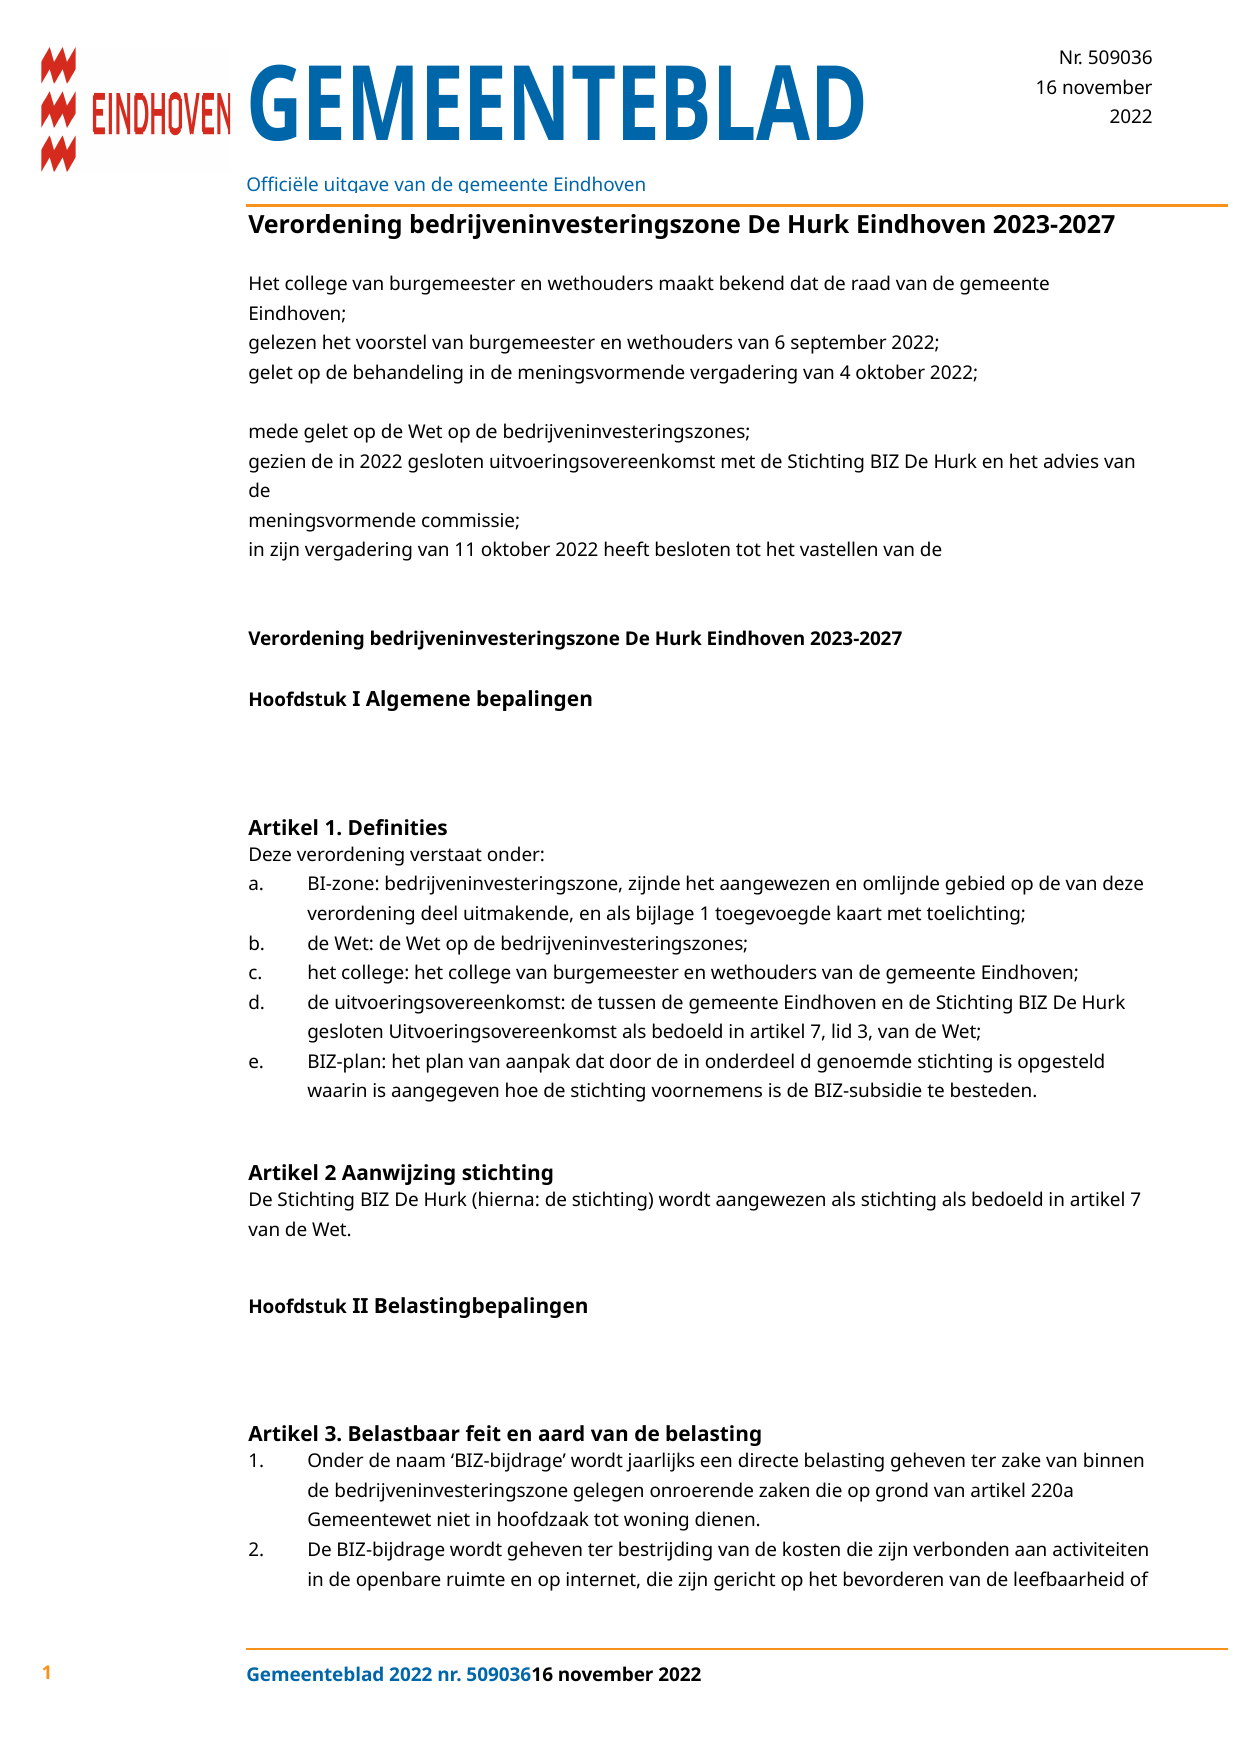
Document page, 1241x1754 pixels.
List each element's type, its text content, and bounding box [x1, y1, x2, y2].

text Artikel 1. Definities [248, 813, 1152, 841]
text in zijn vergadering van 11 oktober 2022 heeft besloten tot het vastellen van de [248, 537, 1152, 562]
text Het college van burgemeester en wethouders maakt bekend dat de raad van de gemeente Eindhoven; [248, 270, 1152, 326]
text Artikel 2 Aanwijzing stichting [248, 1158, 1152, 1186]
text Hoofdstuk I Algemene bepalingen [248, 684, 1152, 713]
text Deze verordening verstaat onder: [248, 841, 1152, 867]
list BIZ-plan: het plan van aanpak dat door de in onderdeel d genoemde stichting is opgesteld waarin is aangegeven hoe de stichting voornemens is de BIZ-subsidie te besteden. [248, 1048, 1152, 1103]
list BI-zone: bedrijveninvesteringszone, zijnde het aangewezen en omlijnde gebied op de van deze verordening deel uitmakende, en als bijlage 1 toegevoegde kaart met toelichting; [248, 871, 1152, 926]
text Verordening bedrijveninvesteringszone De Hurk Eindhoven 2023-2027 [248, 625, 1152, 651]
text Artikel 3. Belastbaar feit en aard van de belasting [248, 1419, 1152, 1447]
text De Stichting BIZ De Hurk (hierna: de stichting) wordt aangewezen als stichting als bedoeld in artikel 7 van de Wet. [248, 1186, 1152, 1241]
list de Wet: de Wet op de bedrijveninvesteringszones; [248, 930, 1152, 956]
picture [41, 47, 231, 172]
text mede gelet op de Wet op de bedrijveninvesteringszones; [248, 418, 1152, 444]
text gezien de in 2022 gesloten uitvoeringsovereenkomst met de Stichting BIZ De Hurk en het advies van de [248, 448, 1152, 503]
list de uitvoeringsovereenkomst: de tussen de gemeente Eindhoven en de Stichting BIZ De Hurk gesloten Uitvoeringsovereenkomst als bedoeld in artikel 7, lid 3, van de Wet; [248, 989, 1152, 1044]
list het college: het college van burgemeester en wethouders van de gemeente Eindhoven; [248, 959, 1152, 985]
list De BIZ-bijdrage wordt geheven ter bestrijding van de kosten die zijn verbonden aan activiteiten in de openbare ruimte en op internet, die zijn gericht op het bevorderen van de leefbaarheid of [248, 1536, 1152, 1592]
list Onder de naam ‘BIZ-bijdrage’ wordt jaarlijks een directe belasting geheven ter zake van binnen de bedrijveninvesteringszone gelegen onroerende zaken die op grond van artikel 220a Gemeentewet niet in hoofdzaak tot woning dienen. [248, 1447, 1152, 1532]
text gelezen het voorstel van burgemeester en wethouders van 6 september 2022; [248, 329, 1152, 355]
text gelet op de behandeling in de meningsvormende vergadering van 4 oktober 2022; [248, 359, 1152, 385]
text Verordening bedrijveninvesteringszone De Hurk Eindhoven 2023-2027 [248, 207, 1152, 241]
text Hoofdstuk II Belastingbepalingen [248, 1291, 1152, 1319]
text meningsvormende commissie; [248, 507, 1152, 533]
